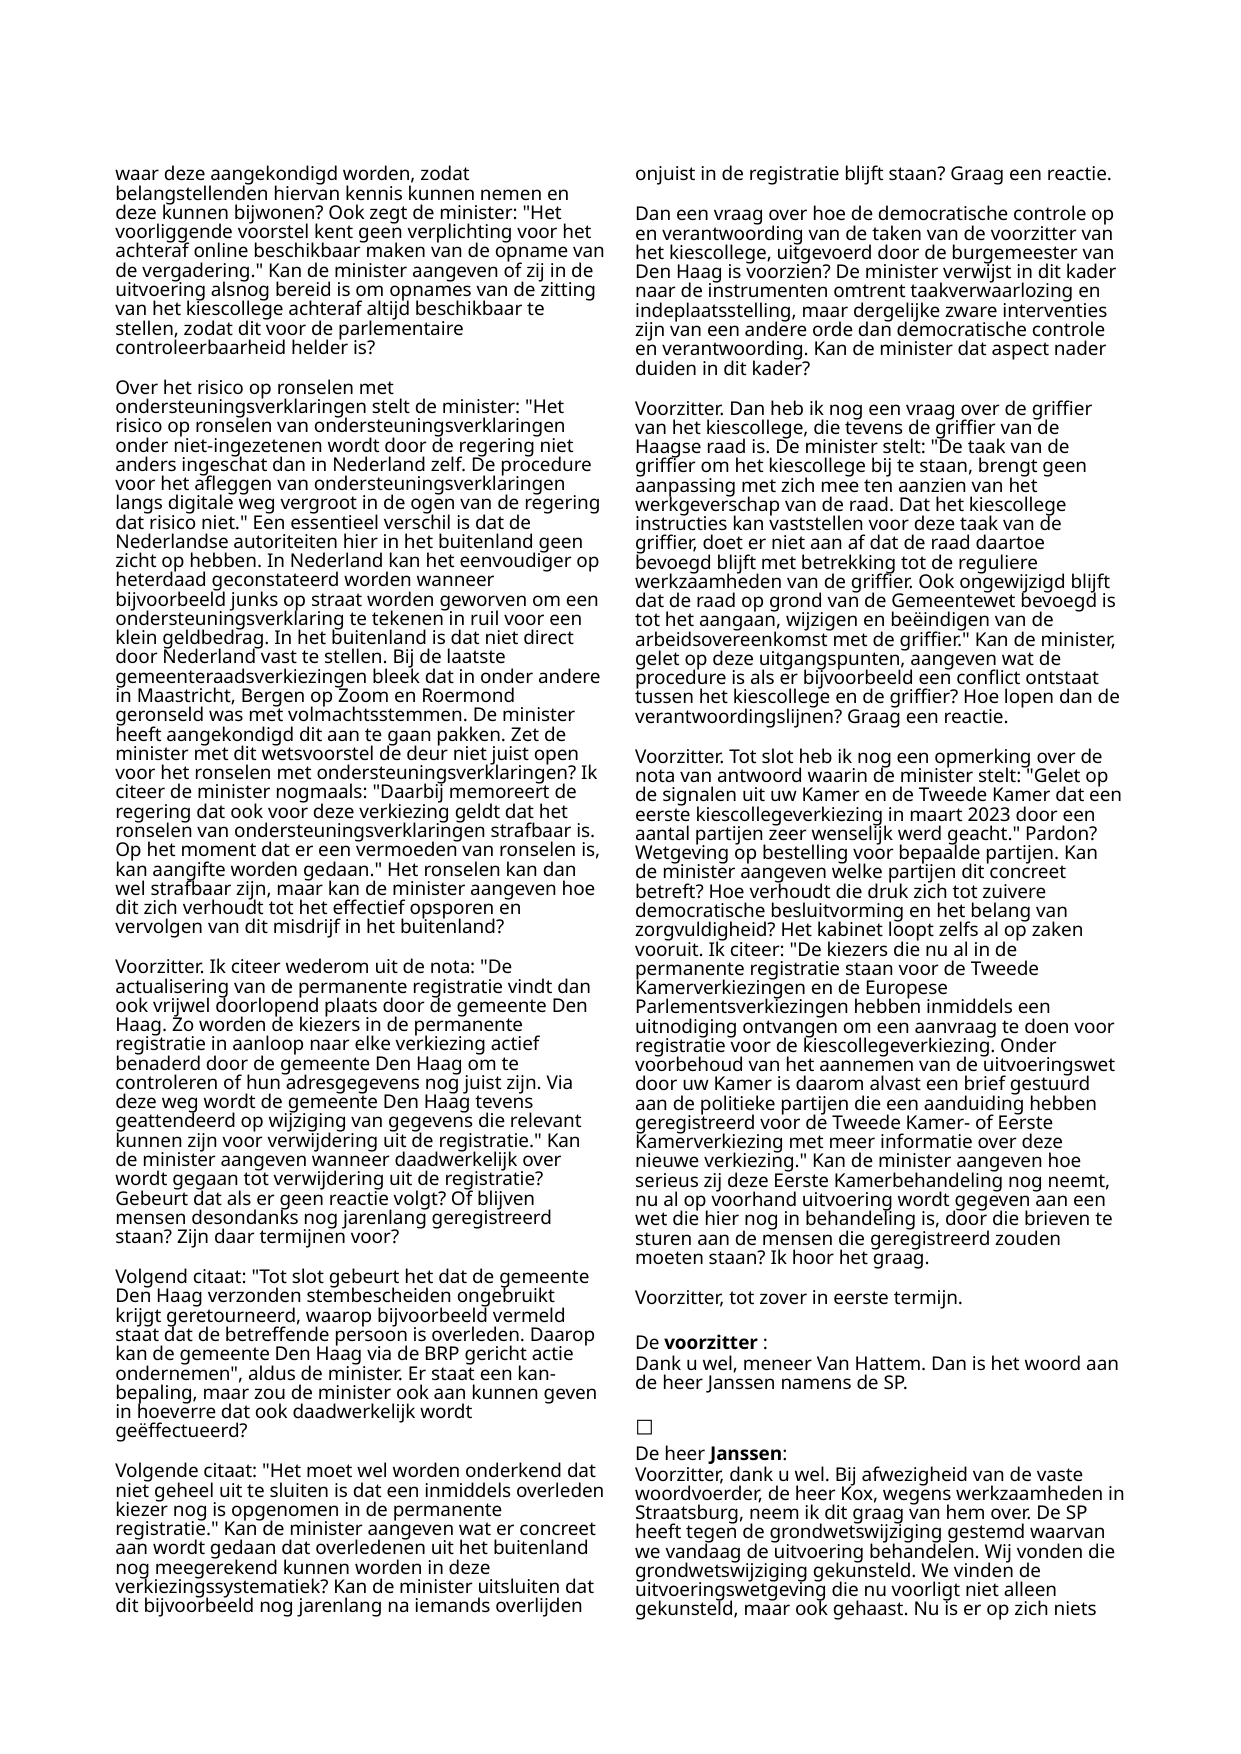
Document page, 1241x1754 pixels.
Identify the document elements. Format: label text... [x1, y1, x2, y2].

text De voorzitter : [635, 1329, 1125, 1355]
text Voorzitter, dank u wel. Bij afwezigheid van de vaste woordvoerder, de heer Kox, wegens werkzaamheden in Straatsburg, neem ik dit graag van hem over. De SP heeft tegen de grondwetswijziging gestemd waarvan we vandaag de uitvoering behandelen. Wij vonden die grondwetswijziging gekunsteld. We vinden de uitvoeringswetgeving die nu voorligt niet alleen gekunsteld, maar ook gehaast. Nu is er op zich niets [635, 1466, 1125, 1620]
text Voorzitter. Dan heb ik nog een vraag over de griffier van het kiescollege, die tevens de griffier van de Haagse raad is. De minister stelt: "De taak van de griffier om het kiescollege bij te staan, brengt geen aanpassing met zich mee ten aanzien van het werkgeverschap van de raad. Dat het kiescollege instructies kan vaststellen voor deze taak van de griffier, doet er niet aan af dat de raad daartoe bevoegd blijft met betrekking tot de reguliere werkzaamheden van de griffier. Ook ongewijzigd blijft dat de raad op grond van de Gemeentewet bevoegd is tot het aangaan, wijzigen en beëindigen van de arbeidsovereenkomst met de griffier." Kan de minister, gelet op deze uitgangspunten, aangeven wat de procedure is als er bijvoorbeeld een conflict ontstaat tussen het kiescollege en de griffier? Hoe lopen dan de verantwoordingslijnen? Graag een reactie. [635, 399, 1125, 727]
text ⬜ [635, 1414, 1125, 1440]
text De heer Janssen: [635, 1440, 1125, 1466]
text Over het risico op ronselen met ondersteuningsverklaringen stelt de minister: "Het risico op ronselen van ondersteuningsverklaringen onder niet-ingezetenen wordt door de regering niet anders ingeschat dan in Nederland zelf. De procedure voor het afleggen van ondersteuningsverklaringen langs digitale weg vergroot in de ogen van de regering dat risico niet." Een essentieel verschil is dat de Nederlandse autoriteiten hier in het buitenland geen zicht op hebben. In Nederland kan het eenvoudiger op heterdaad geconstateerd worden wanneer bijvoorbeeld junks op straat worden geworven om een ondersteuningsverklaring te tekenen in ruil voor een klein geldbedrag. In het buitenland is dat niet direct door Nederland vast te stellen. Bij de laatste gemeenteraadsverkiezingen bleek dat in onder andere in Maastricht, Bergen op Zoom en Roermond geronseld was met volmachtsstemmen. De minister heeft aangekondigd dit aan te gaan pakken. Zet de minister met dit wetsvoorstel de deur niet juist open voor het ronselen met ondersteuningsverklaringen? Ik citeer de minister nogmaals: "Daarbij memoreert de regering dat ook voor deze verkiezing geldt dat het ronselen van ondersteuningsverklaringen strafbaar is. Op het moment dat er een vermoeden van ronselen is, kan aangifte worden gedaan." Het ronselen kan dan wel strafbaar zijn, maar kan de minister aangeven hoe dit zich verhoudt tot het effectief opsporen en vervolgen van dit misdrijf in het buitenland? [115, 379, 605, 938]
text Volgend citaat: "Tot slot gebeurt het dat de gemeente Den Haag verzonden stembescheiden ongebruikt krijgt geretourneerd, waarop bijvoorbeeld vermeld staat dat de betreffende persoon is overleden. Daarop kan de gemeente Den Haag via de BRP gericht actie ondernemen", aldus de minister. Er staat een kan-bepaling, maar zou de minister ook aan kunnen geven in hoeverre dat ook daadwerkelijk wordt geëffectueerd? [115, 1268, 605, 1442]
text waar deze aangekondigd worden, zodat belangstellenden hiervan kennis kunnen nemen en deze kunnen bijwonen? Ook zegt de minister: "Het voorliggende voorstel kent geen verplichting voor het achteraf online beschikbaar maken van de opname van de vergadering." Kan de minister aangeven of zij in de uitvoering alsnog bereid is om opnames van de zitting van het kiescollege achteraf altijd beschikbaar te stellen, zodat dit voor de parlementaire controleerbaarheid helder is? [115, 165, 605, 358]
text Voorzitter. Tot slot heb ik nog een opmerking over de nota van antwoord waarin de minister stelt: "Gelet op de signalen uit uw Kamer en de Tweede Kamer dat een eerste kiescollegeverkiezing in maart 2023 door een aantal partijen zeer wenselijk werd geacht." Pardon? Wetgeving op bestelling voor bepaalde partijen. Kan de minister aangeven welke partijen dit concreet betreft? Hoe verhoudt die druk zich tot zuivere democratische besluitvorming en het belang van zorgvuldigheid? Het kabinet loopt zelfs al op zaken vooruit. Ik citeer: "De kiezers die nu al in de permanente registratie staan voor de Tweede Kamerverkiezingen en de Europese Parlementsverkiezingen hebben inmiddels een uitnodiging ontvangen om een aanvraag te doen voor registratie voor de kiescollegeverkiezing. Onder voorbehoud van het aannemen van de uitvoeringswet door uw Kamer is daarom alvast een brief gestuurd aan de politieke partijen die een aanduiding hebben geregistreerd voor de Tweede Kamer- of Eerste Kamerverkiezing met meer informatie over deze nieuwe verkiezing." Kan de minister aangeven hoe serieus zij deze Eerste Kamerbehandeling nog neemt, nu al op voorhand uitvoering wordt gegeven aan een wet die hier nog in behandeling is, door die brieven te sturen aan de mensen die geregistreerd zouden moeten staan? Ik hoor het graag. [635, 748, 1125, 1268]
text Dan een vraag over hoe de democratische controle op en verantwoording van de taken van de voorzitter van het kiescollege, uitgevoerd door de burgemeester van Den Haag is voorzien? De minister verwijst in dit kader naar de instrumenten omtrent taakverwaarlozing en indeplaatsstelling, maar dergelijke zware interventies zijn van een andere orde dan democratische controle en verantwoording. Kan de minister dat aspect nader duiden in dit kader? [635, 205, 1125, 379]
text onjuist in de registratie blijft staan? Graag een reactie. [635, 165, 1125, 184]
text Volgende citaat: "Het moet wel worden onderkend dat niet geheel uit te sluiten is dat een inmiddels overleden kiezer nog is opgenomen in de permanente registratie." Kan de minister aangeven wat er concreet aan wordt gedaan dat overledenen uit het buitenland nog meegerekend kunnen worden in deze verkiezingssystematiek? Kan de minister uitsluiten dat dit bijvoorbeeld nog jarenlang na iemands overlijden [115, 1462, 605, 1616]
text Dank u wel, meneer Van Hattem. Dan is het woord aan de heer Janssen namens de SP. [635, 1355, 1125, 1393]
text Voorzitter. Ik citeer wederom uit de nota: "De actualisering van de permanente registratie vindt dan ook vrijwel doorlopend plaats door de gemeente Den Haag. Zo worden de kiezers in de permanente registratie in aanloop naar elke verkiezing actief benaderd door de gemeente Den Haag om te controleren of hun adresgegevens nog juist zijn. Via deze weg wordt de gemeente Den Haag tevens geattendeerd op wijziging van gegevens die relevant kunnen zijn voor verwijdering uit de registratie." Kan de minister aangeven wanneer daadwerkelijk over wordt gegaan tot verwijdering uit de registratie? Gebeurt dat als er geen reactie volgt? Of blijven mensen desondanks nog jarenlang geregistreerd staan? Zijn daar termijnen voor? [115, 958, 605, 1247]
text Voorzitter, tot zover in eerste termijn. [635, 1289, 1125, 1308]
